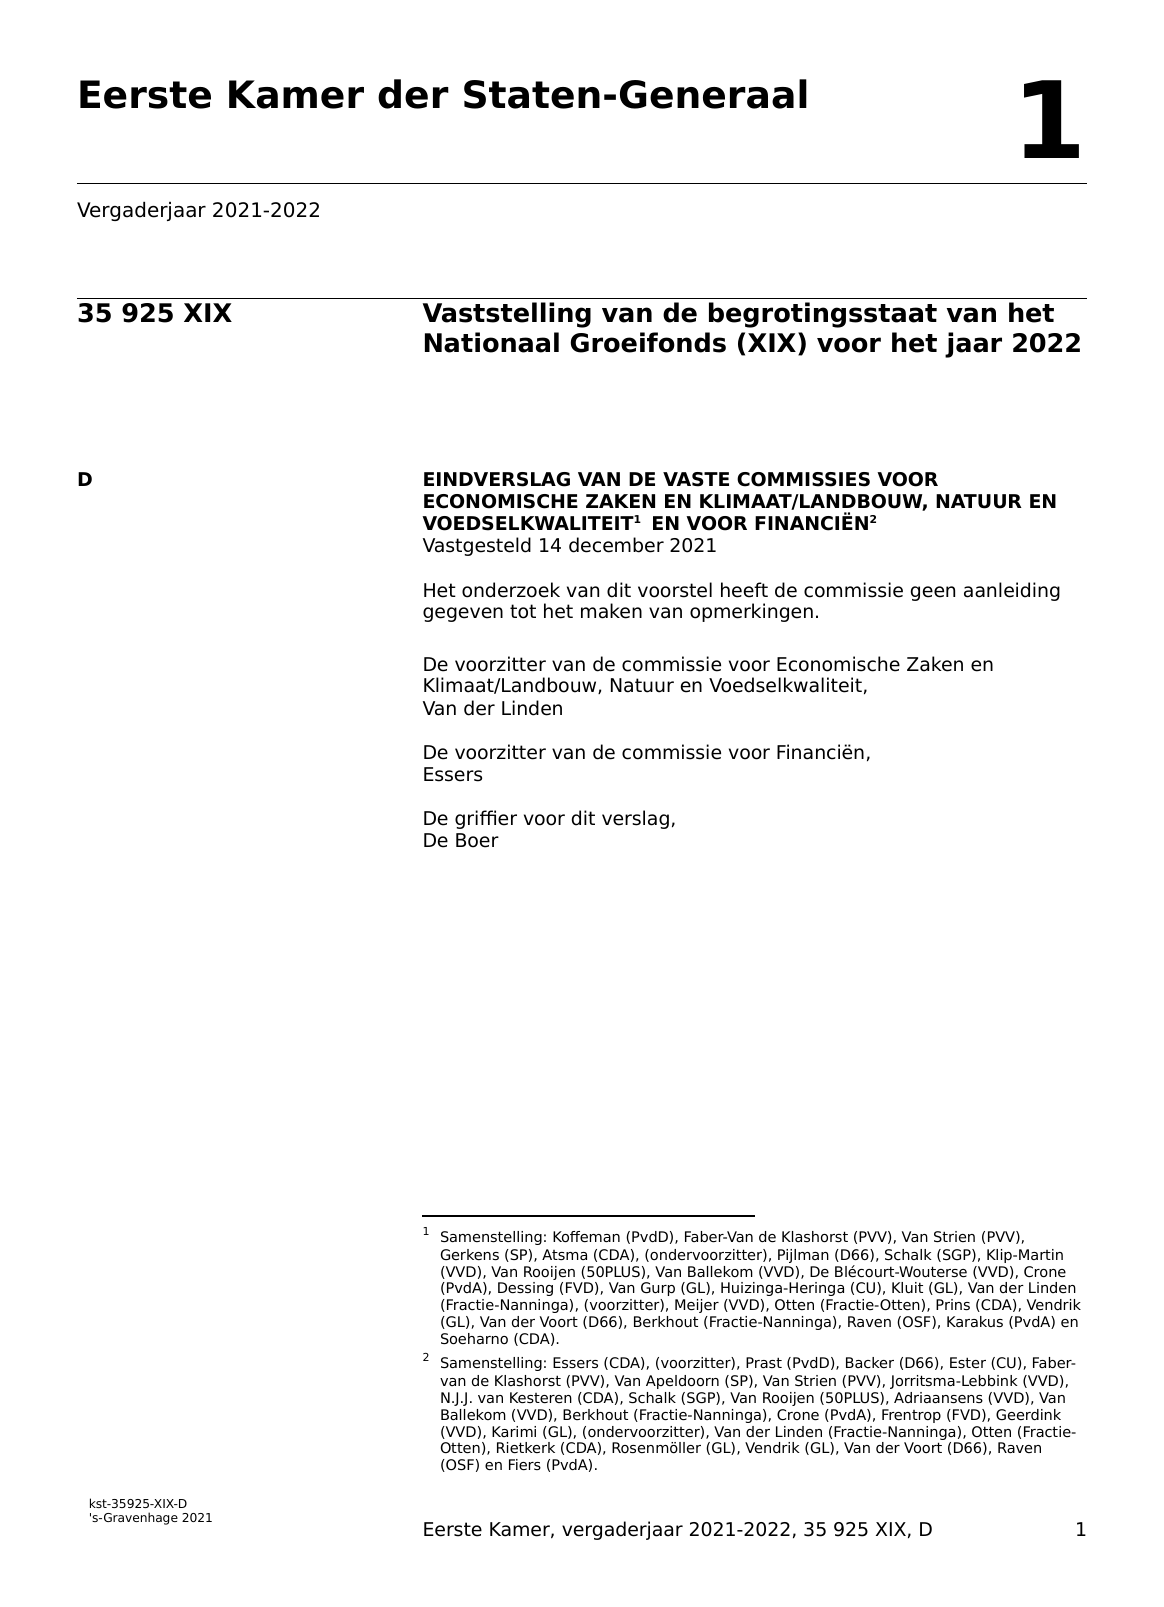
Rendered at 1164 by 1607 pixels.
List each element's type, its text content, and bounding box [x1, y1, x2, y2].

text kst-35925-XIX-D [88, 1497, 323, 1511]
text De griffier voor dit verslag, De Boer [422, 808, 1087, 852]
subtitle D EINDVERSLAG VAN DE VASTE COMMISSIES VOOR ECONOMISCHE ZAKEN EN KLIMAAT/LANDBOUW, NATUUR EN VOEDSELKWALITEIT EN VOOR FINANCIËN [77, 469, 1087, 535]
text 's-Gravenhage 2021 [88, 1511, 323, 1525]
table_cell Vergaderjaar 2021-2022 [77, 184, 1087, 298]
subtitle 35 925 XIX Vaststelling van de begrotingsstaat van het Nationaal Groeifonds (XIX) voor het jaar 2022 [77, 299, 1087, 358]
text Het onderzoek van dit voorstel heeft de commissie geen aanleiding gegeven tot het maken van opmerkingen. [422, 579, 1087, 623]
text De voorzitter van de commissie voor Economische Zaken en Klimaat/Landbouw, Natuur en Voedselkwaliteit, Van der Linden [422, 653, 1087, 719]
text Vastgesteld 14 december 2021 [422, 535, 1087, 557]
table_header 1 [886, 59, 1087, 183]
text Samenstelling: Essers (CDA), (voorzitter), Prast (PvdD), Backer (D66), Ester (CU), Faber-van de Klashorst (PVV), Van Apeldoorn (SP), Van Strien (PVV), Jorritsma-Lebbink (VVD), N.J.J. van Kesteren (CDA), Schalk (SGP), Van Rooijen (50PLUS), Adriaansens (VVD), Van Ballekom (VVD), Berkhout (Fractie-Nanninga), Crone (PvdA), Frentrop (FVD), Geerdink (VVD), Karimi (GL), (ondervoorzitter), Van der Linden (Fractie-Nanninga), Otten (Fractie-Otten), Rietkerk (CDA), Rosenmöller (GL), Vendrik (GL), Van der Voort (D66), Raven (OSF) en Fiers (PvdA). [422, 1351, 1087, 1474]
table_header Eerste Kamer der Staten-Generaal [77, 59, 886, 183]
text Samenstelling: Koffeman (PvdD), Faber-Van de Klashorst (PVV), Van Strien (PVV), Gerkens (SP), Atsma (CDA), (ondervoorzitter), Pijlman (D66), Schalk (SGP), Klip-Martin (VVD), Van Rooijen (50PLUS), Van Ballekom (VVD), De Blécourt-Wouterse (VVD), Crone (PvdA), Dessing (FVD), Van Gurp (GL), Huizinga-Heringa (CU), Kluit (GL), Van der Linden (Fractie-Nanninga), (voorzitter), Meijer (VVD), Otten (Fractie-Otten), Prins (CDA), Vendrik (GL), Van der Voort (D66), Berkhout (Fractie-Nanninga), Raven (OSF), Karakus (PvdA) en Soeharno (CDA). [422, 1225, 1087, 1348]
text De voorzitter van de commissie voor Financiën, Essers [422, 742, 1087, 786]
